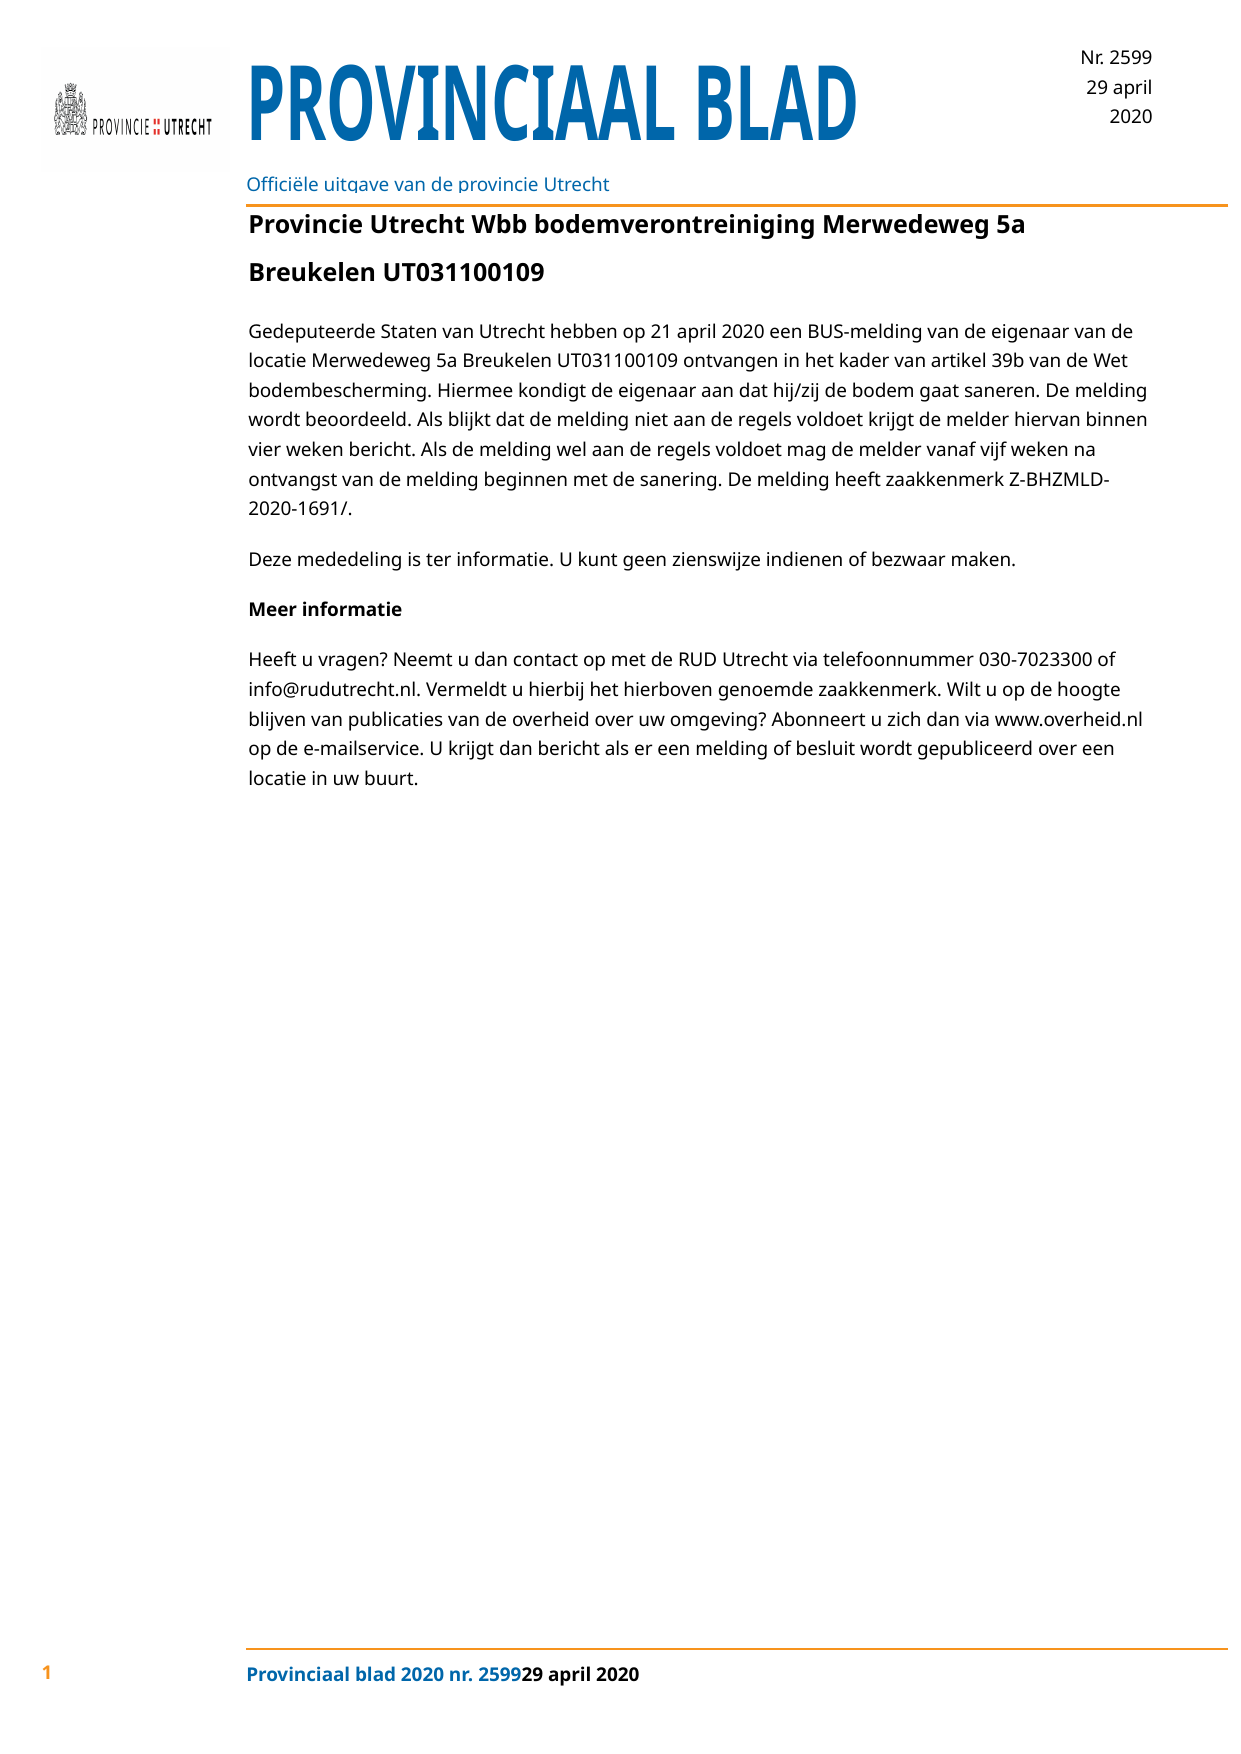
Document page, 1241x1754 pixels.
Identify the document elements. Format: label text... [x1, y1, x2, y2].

text Gedeputeerde Staten van Utrecht hebben op 21 april 2020 een BUS-melding van de eigenaar van de locatie Merwedeweg 5a Breukelen UT031100109 ontvangen in het kader van artikel 39b van de Wet bodembescherming. Hiermee kondigt de eigenaar aan dat hij/zij de bodem gaat saneren. De melding wordt beoordeeld. Als blijkt dat de melding niet aan de regels voldoet krijgt de melder hiervan binnen vier weken bericht. Als de melding wel aan de regels voldoet mag de melder vanaf vijf weken na ontvangst van de melding beginnen met de sanering. De melding heeft zaakkenmerk Z-BHZMLD-2020-1691/. [248, 318, 1152, 521]
text Heeft u vragen? Neemt u dan contact op met de RUD Utrecht via telefoonnummer 030-7023300 of info@rudutrecht.nl. Vermeldt u hierbij het hierboven genoemde zaakkenmerk. Wilt u op de hoogte blijven van publicaties van de overheid over uw omgeving? Abonneert u zich dan via www.overheid.nl op de e-mailservice. U krijgt dan bericht als er een melding of besluit wordt gepubliceerd over een locatie in uw buurt. [248, 647, 1152, 791]
text Deze mededeling is ter informatie. U kunt geen zienswijze indienen of bezwaar maken. [248, 546, 1152, 572]
text Provincie Utrecht Wbb bodemverontreiniging Merwedeweg 5a Breukelen UT031100109 [248, 207, 1152, 288]
text Meer informatie [248, 596, 1152, 622]
picture [41, 47, 231, 172]
